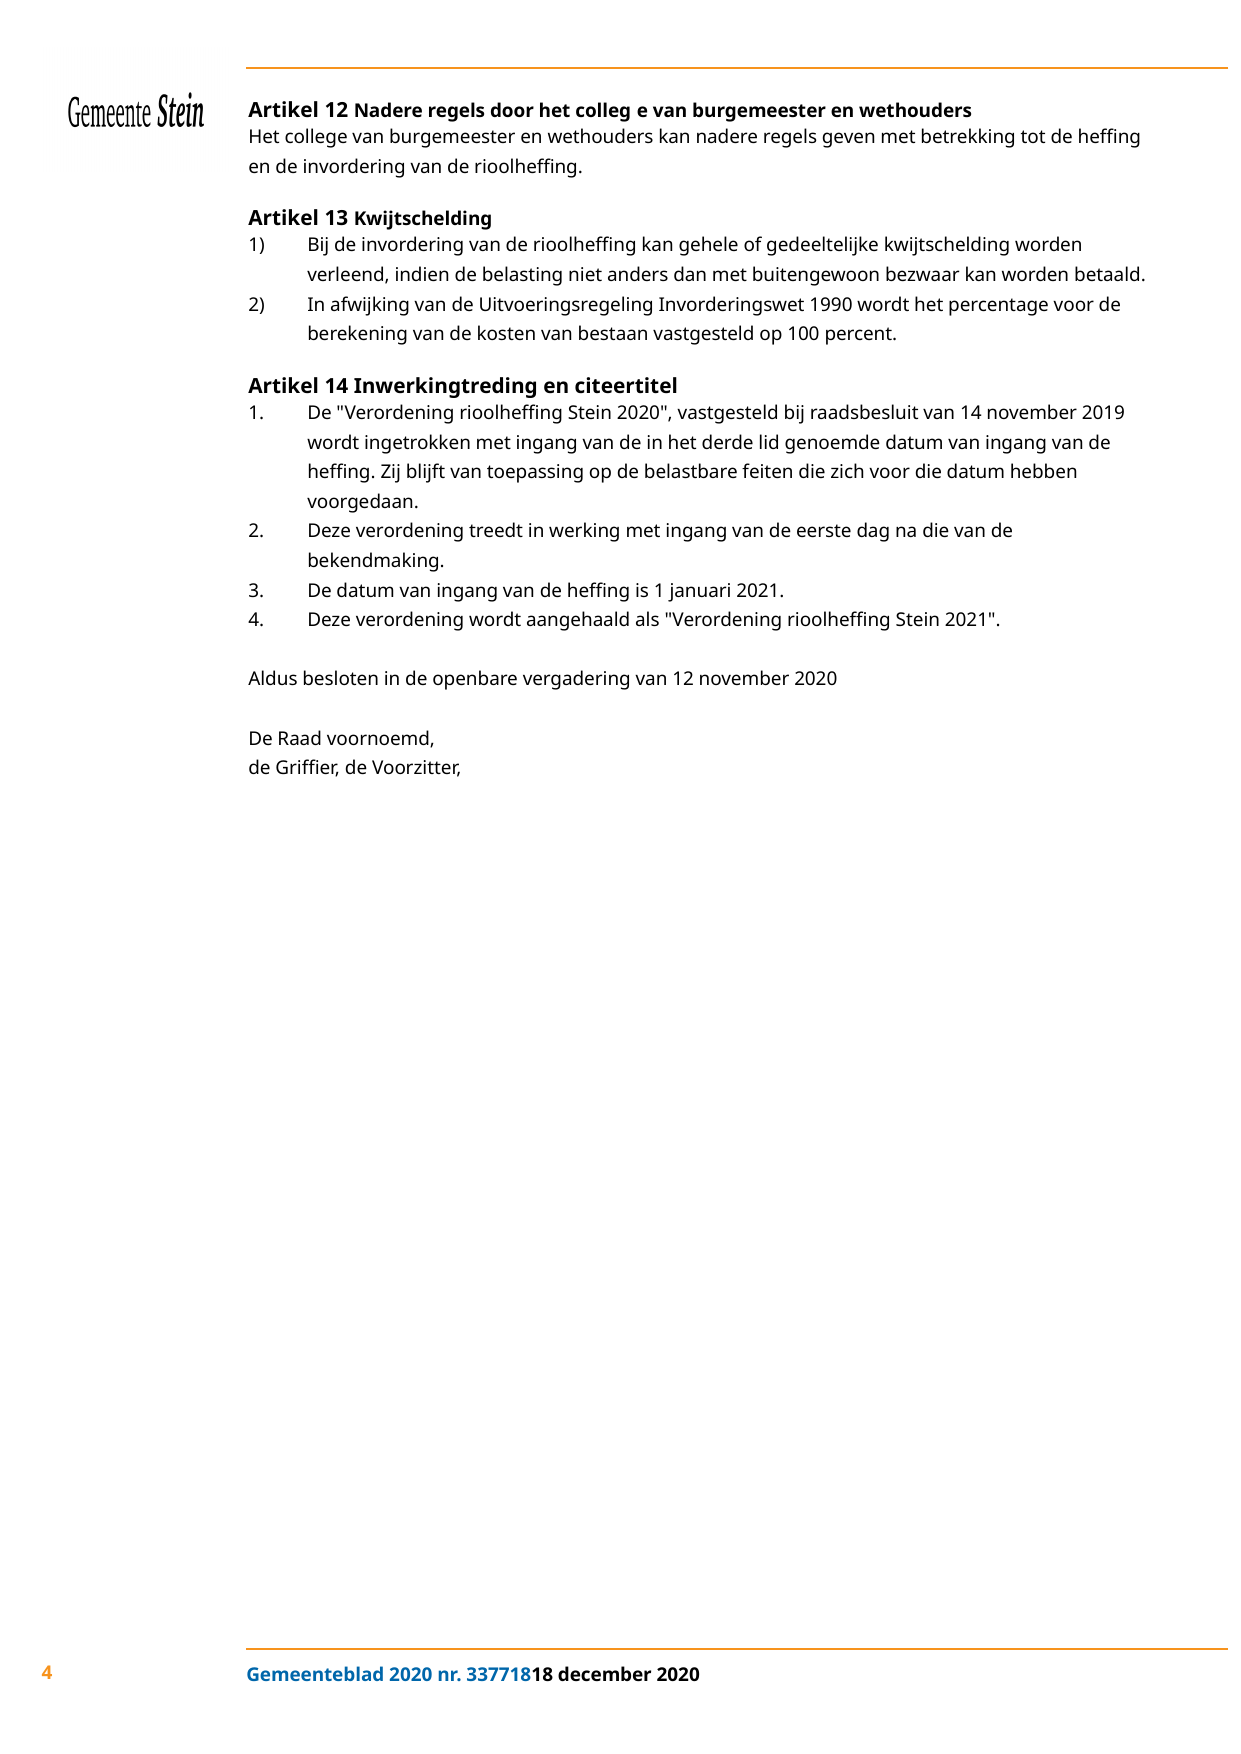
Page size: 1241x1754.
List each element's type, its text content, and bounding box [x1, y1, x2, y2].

list De datum van ingang van de heffing is 1 januari 2021. [248, 577, 1152, 602]
list De "Verordening rioolheffing Stein 2020", vastgesteld bij raadsbesluit van 14 november 2019 wordt ingetrokken met ingang van de in het derde lid genoemde datum van ingang van de heffing. Zij blijft van toepassing op de belastbare feiten die zich voor die datum hebben voorgedaan. [248, 399, 1152, 514]
list In afwijking van de Uitvoeringsregeling Invorderingswet 1990 wordt het percentage voor de berekening van de kosten van bestaan vastgesteld op 100 percent. [248, 291, 1152, 346]
text Het college van burgemeester en wethouders kan nadere regels geven met betrekking tot de heffing en de invordering van de rioolheffing. [248, 123, 1152, 178]
list Deze verordening treedt in werking met ingang van de eerste dag na die van de bekendmaking. [248, 518, 1152, 573]
text de Griffier, de Voorzitter, [248, 754, 1152, 780]
text Artikel 13 Kwijtschelding [248, 203, 1152, 232]
text Artikel 14 Inwerkingtreding en citeertitel [248, 371, 1152, 399]
list Deze verordening wordt aangehaald als "Verordening rioolheffing Stein 2021". [248, 606, 1152, 632]
picture [41, 47, 231, 172]
list Bij de invordering van de rioolheffing kan gehele of gedeeltelijke kwijtschelding worden verleend, indien de belasting niet anders dan met buitengewoon bezwaar kan worden betaald. [248, 232, 1152, 287]
text De Raad voornoemd, [248, 725, 1152, 750]
text Artikel 12 Nadere regels door het colleg e van burgemeester en wethouders [248, 95, 1152, 123]
text Aldus besloten in de openbare vergadering van 12 november 2020 [248, 666, 1152, 691]
